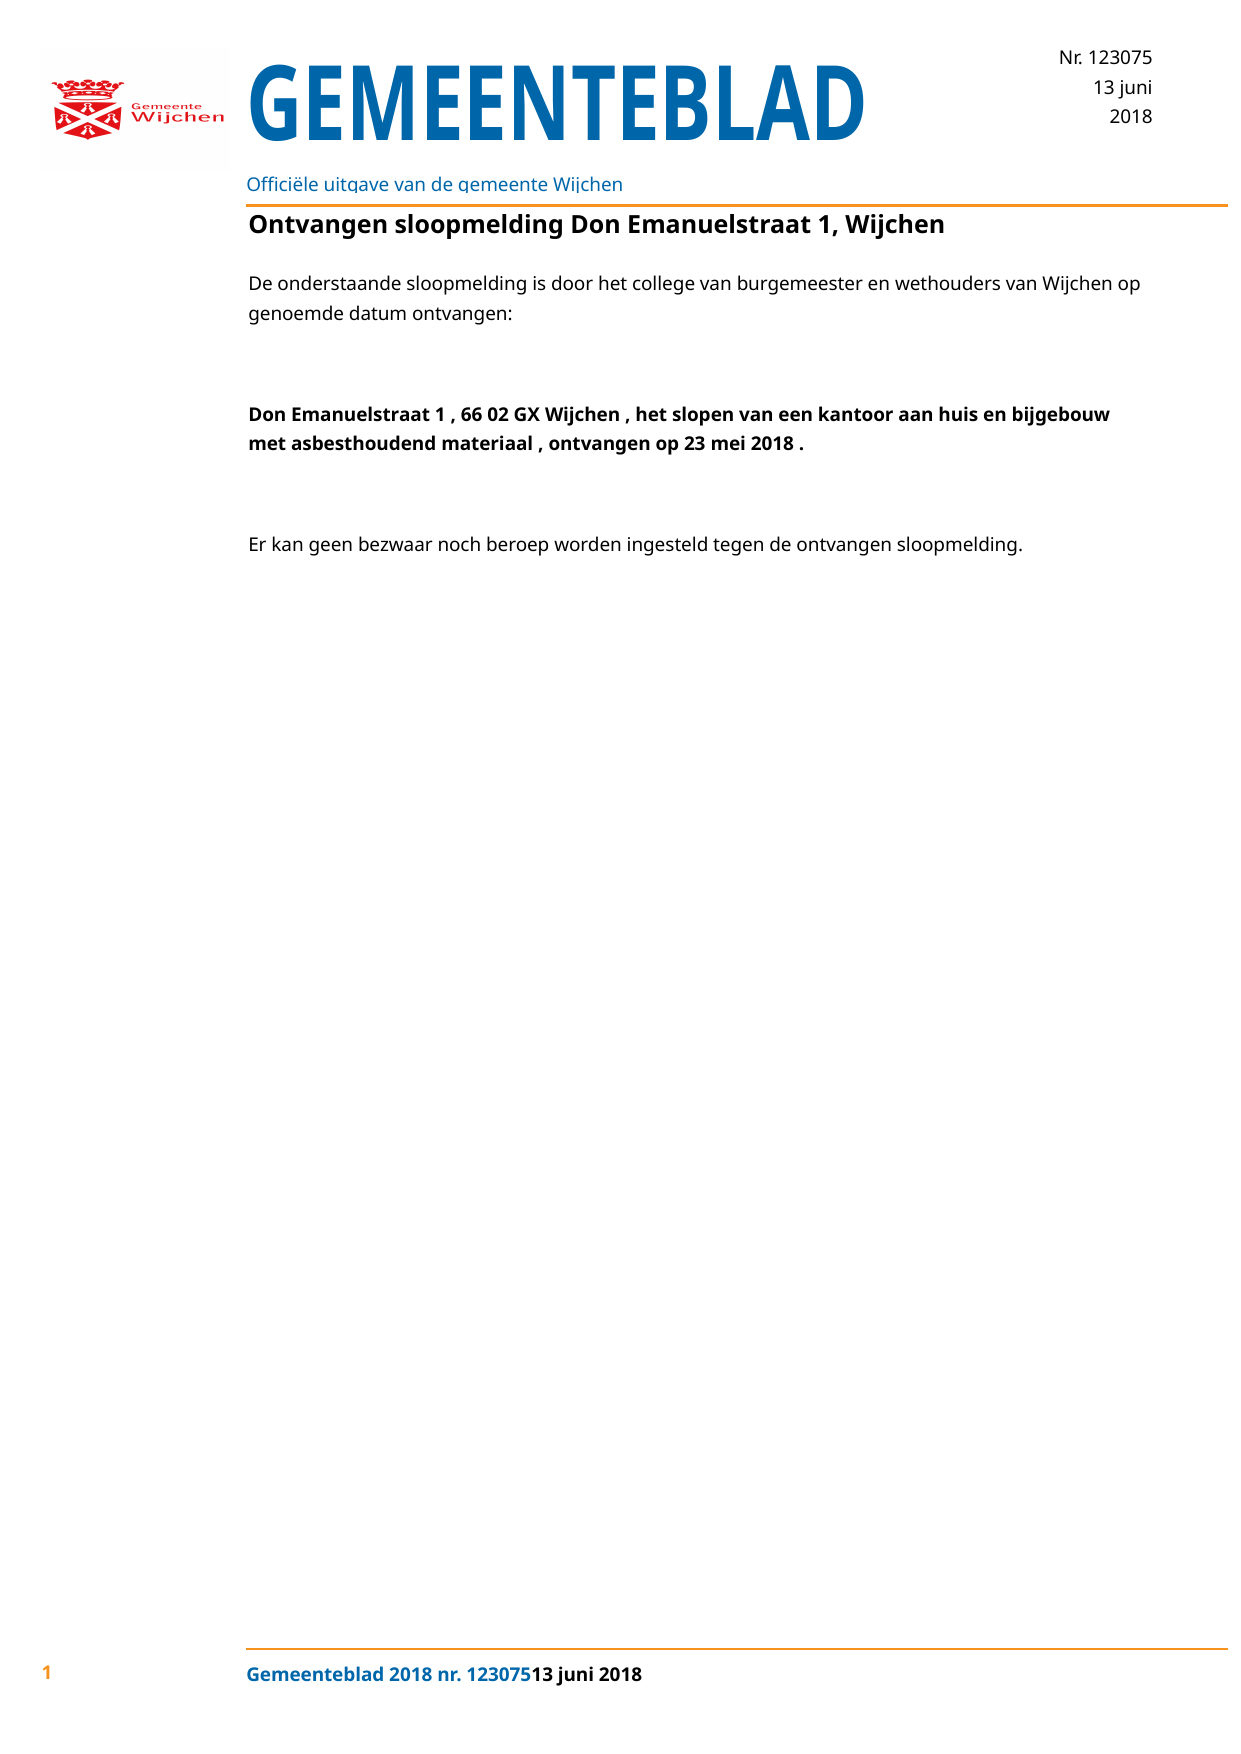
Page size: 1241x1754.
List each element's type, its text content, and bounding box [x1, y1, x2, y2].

text De onderstaande sloopmelding is door het college van burgemeester en wethouders van Wijchen op genoemde datum ontvangen: [248, 270, 1152, 326]
text Don Emanuelstraat 1 , 66 02 GX Wijchen , het slopen van een kantoor aan huis en bijgebouw met asbesthoudend materiaal , ontvangen op 23 mei 2018 . [248, 401, 1152, 456]
picture [41, 47, 231, 172]
text Ontvangen sloopmelding Don Emanuelstraat 1, Wijchen [248, 207, 1152, 241]
text Er kan geen bezwaar noch beroep worden ingesteld tegen de ontvangen sloopmelding. [248, 531, 1152, 557]
